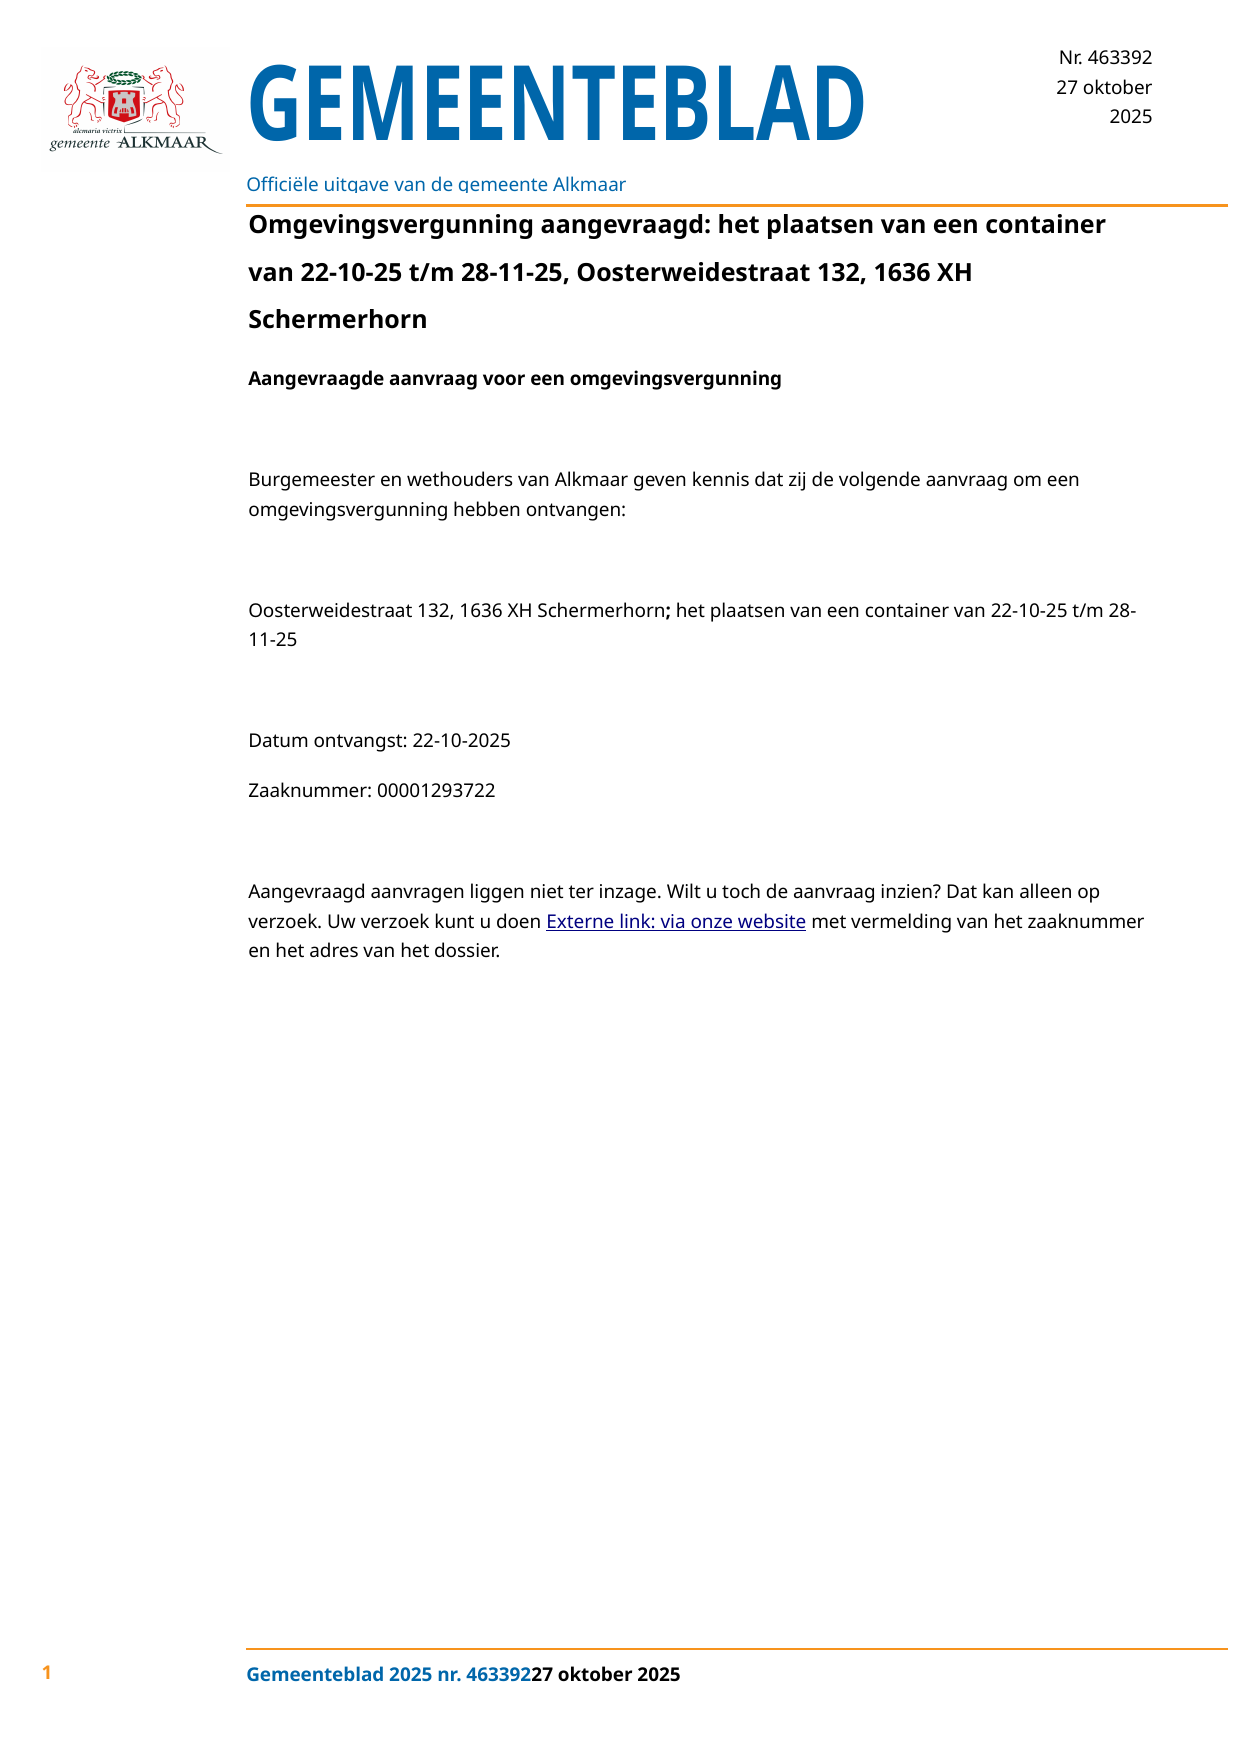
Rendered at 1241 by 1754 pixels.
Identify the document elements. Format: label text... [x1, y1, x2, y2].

text Zaaknummer: 00001293722 [248, 778, 1152, 803]
text Oosterweidestraat 132, 1636 XH Schermerhorn; het plaatsen van een container van 22-10-25 t/m 28-11-25 [248, 597, 1152, 652]
text Omgevingsvergunning aangevraagd: het plaatsen van een container van 22-10-25 t/m 28-11-25, Oosterweidestraat 132, 1636 XH Schermerhorn [248, 207, 1152, 336]
text Aangevraagd aanvragen liggen niet ter inzage. Wilt u toch de aanvraag inzien? Dat kan alleen op verzoek. Uw verzoek kunt u doen Externe link: via onze website met vermelding van het zaaknummer en het adres van het dossier. [248, 878, 1152, 963]
text Burgemeester en wethouders van Alkmaar geven kennis dat zij de volgende aanvraag om een omgevingsvergunning hebben ontvangen: [248, 466, 1152, 522]
text Aangevraagde aanvraag voor een omgevingsvergunning [248, 366, 1152, 391]
picture [41, 47, 231, 172]
text Datum ontvangst: 22-10-2025 [248, 727, 1152, 753]
